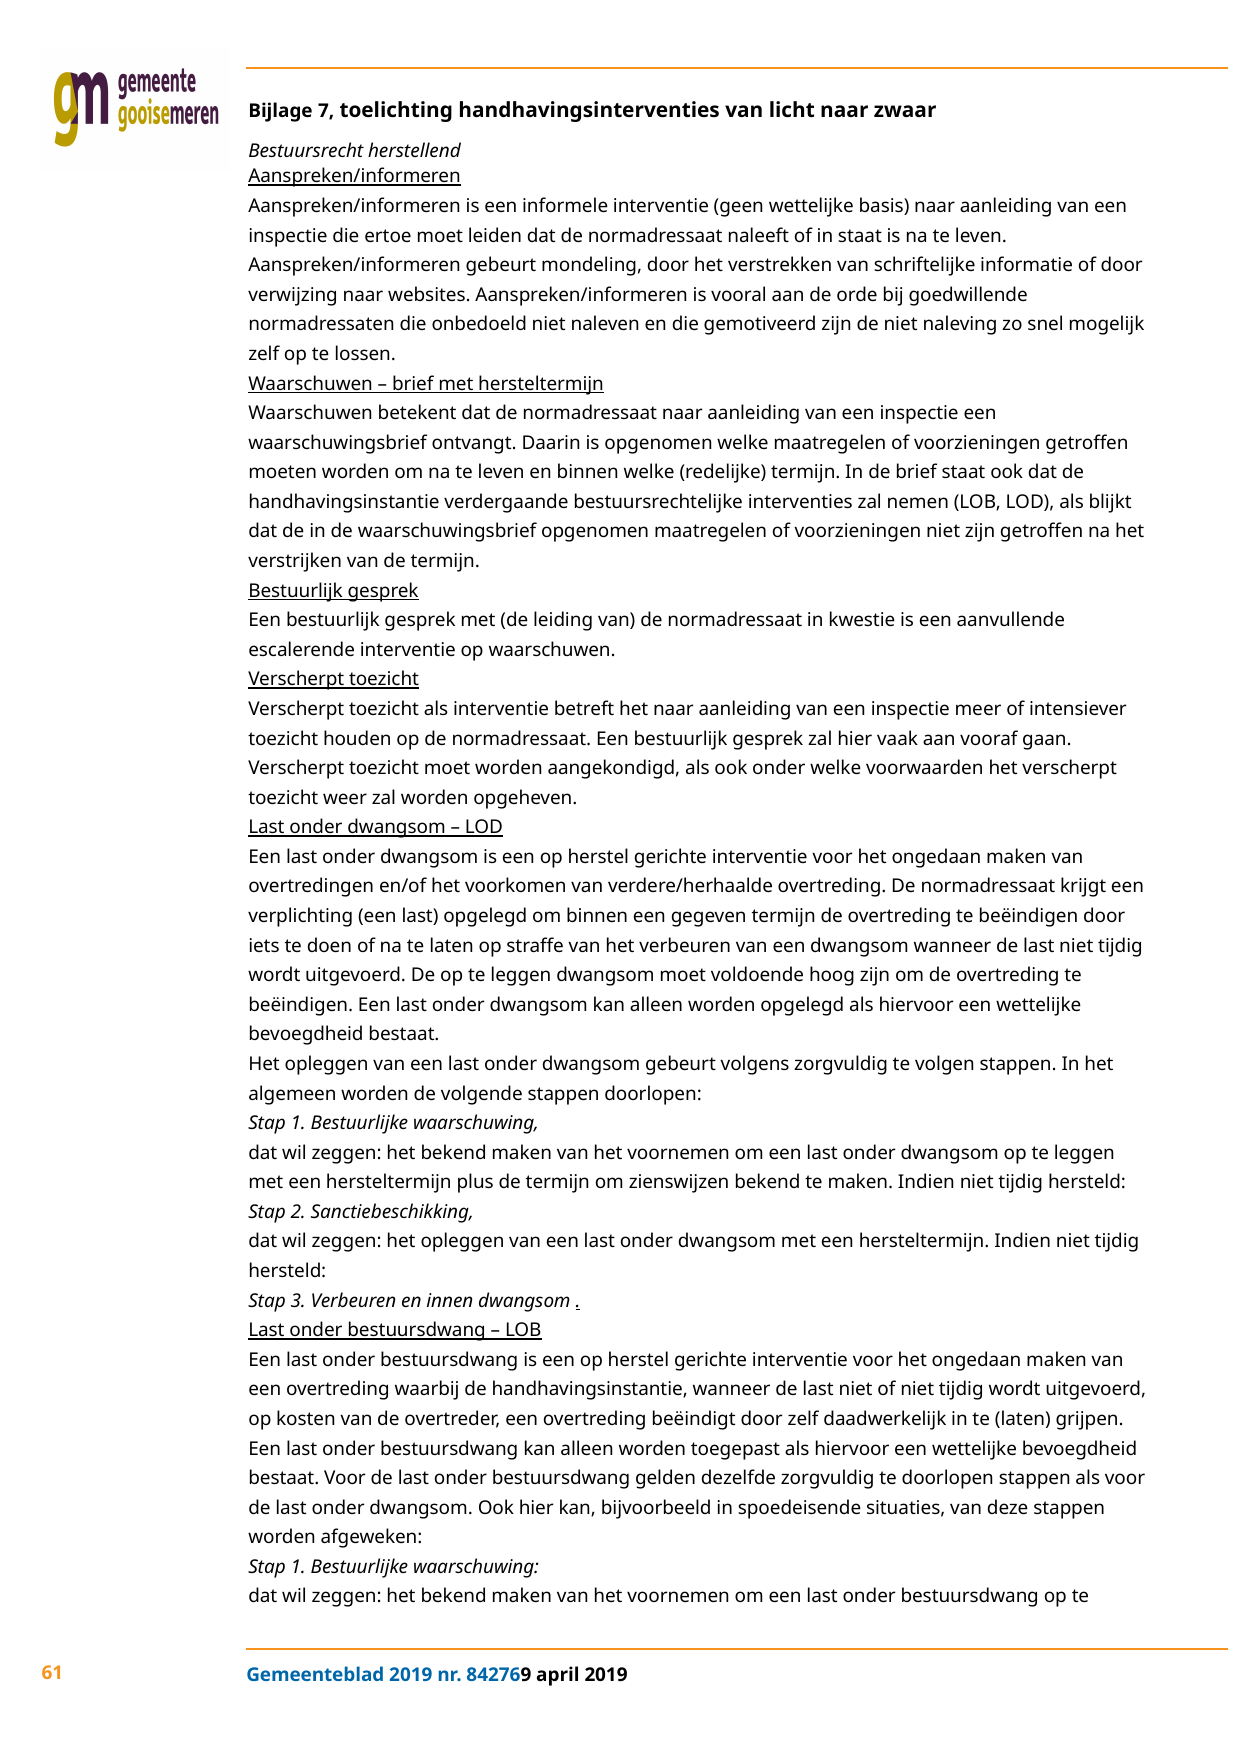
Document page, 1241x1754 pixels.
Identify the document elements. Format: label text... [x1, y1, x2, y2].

text Last onder dwangsom – LOD [248, 813, 1152, 839]
text Stap 1. Bestuurlijke waarschuwing, [248, 1109, 1152, 1135]
text Het opleggen van een last onder dwangsom gebeurt volgens zorgvuldig te volgen stappen. In het algemeen worden de volgende stappen doorlopen: [248, 1050, 1152, 1105]
text Stap 1. Bestuurlijke waarschuwing: [248, 1553, 1152, 1579]
text dat wil zeggen: het opleggen van een last onder dwangsom met een hersteltermijn. Indien niet tijdig hersteld: [248, 1228, 1152, 1283]
text Een bestuurlijk gesprek met (de leiding van) de normadressaat in kwestie is een aanvullende escalerende interventie op waarschuwen. [248, 606, 1152, 662]
text Aanspreken/informeren [248, 163, 1152, 188]
text Bestuurlijk gesprek [248, 577, 1152, 602]
text Verscherpt toezicht [248, 666, 1152, 691]
text Een last onder bestuursdwang is een op herstel gerichte interventie voor het ongedaan maken van een overtreding waarbij de handhavingsinstantie, wanneer de last niet of niet tijdig wordt uitgevoerd, op kosten van de overtreder, een overtreding beëindigt door zelf daadwerkelijk in te (laten) grijpen. Een last onder bestuursdwang kan alleen worden toegepast als hiervoor een wettelijke bevoegdheid bestaat. Voor de last onder bestuursdwang gelden dezelfde zorgvuldig te doorlopen stappen als voor de last onder dwangsom. Ook hier kan, bijvoorbeeld in spoedeisende situaties, van deze stappen worden afgeweken: [248, 1346, 1152, 1549]
text Last onder bestuursdwang – LOB [248, 1316, 1152, 1342]
picture [41, 47, 231, 172]
text Verscherpt toezicht als interventie betreft het naar aanleiding van een inspectie meer of intensiever toezicht houden op de normadressaat. Een bestuurlijk gesprek zal hier vaak aan vooraf gaan. Verscherpt toezicht moet worden aangekondigd, als ook onder welke voorwaarden het verscherpt toezicht weer zal worden opgeheven. [248, 695, 1152, 809]
text Een last onder dwangsom is een op herstel gerichte interventie voor het ongedaan maken van overtredingen en/of het voorkomen van verdere/herhaalde overtreding. De normadressaat krijgt een verplichting (een last) opgelegd om binnen een gegeven termijn de overtreding te beëindigen door iets te doen of na te laten op straffe van het verbeuren van een dwangsom wanneer de last niet tijdig wordt uitgevoerd. De op te leggen dwangsom moet voldoende hoog zijn om de overtreding te beëindigen. Een last onder dwangsom kan alleen worden opgelegd als hiervoor een wettelijke bevoegdheid bestaat. [248, 843, 1152, 1046]
text dat wil zeggen: het bekend maken van het voornemen om een last onder bestuursdwang op te [248, 1583, 1152, 1608]
text Waarschuwen – brief met hersteltermijn [248, 370, 1152, 395]
text Bestuursrecht herstellend [248, 137, 1152, 163]
text Stap 3. Verbeuren en innen dwangsom . [248, 1287, 1152, 1312]
text Stap 2. Sanctiebeschikking, [248, 1198, 1152, 1224]
text Aanspreken/informeren is een informele interventie (geen wettelijke basis) naar aanleiding van een inspectie die ertoe moet leiden dat de normadressaat naleeft of in staat is na te leven. Aanspreken/informeren gebeurt mondeling, door het verstrekken van schriftelijke informatie of door verwijzing naar websites. Aanspreken/informeren is vooral aan de orde bij goedwillende normadressaten die onbedoeld niet naleven en die gemotiveerd zijn de niet naleving zo snel mogelijk zelf op te lossen. [248, 192, 1152, 366]
text Waarschuwen betekent dat de normadressaat naar aanleiding van een inspectie een waarschuwingsbrief ontvangt. Daarin is opgenomen welke maatregelen of voorzieningen getroffen moeten worden om na te leven en binnen welke (redelijke) termijn. In de brief staat ook dat de handhavingsinstantie verdergaande bestuursrechtelijke interventies zal nemen (LOB, LOD), als blijkt dat de in de waarschuwingsbrief opgenomen maatregelen of voorzieningen niet zijn getroffen na het verstrijken van de termijn. [248, 399, 1152, 573]
text Bijlage 7, toelichting handhavingsinterventies van licht naar zwaar [248, 95, 1152, 123]
text dat wil zeggen: het bekend maken van het voornemen om een last onder dwangsom op te leggen met een hersteltermijn plus de termijn om zienswijzen bekend te maken. Indien niet tijdig hersteld: [248, 1139, 1152, 1194]
